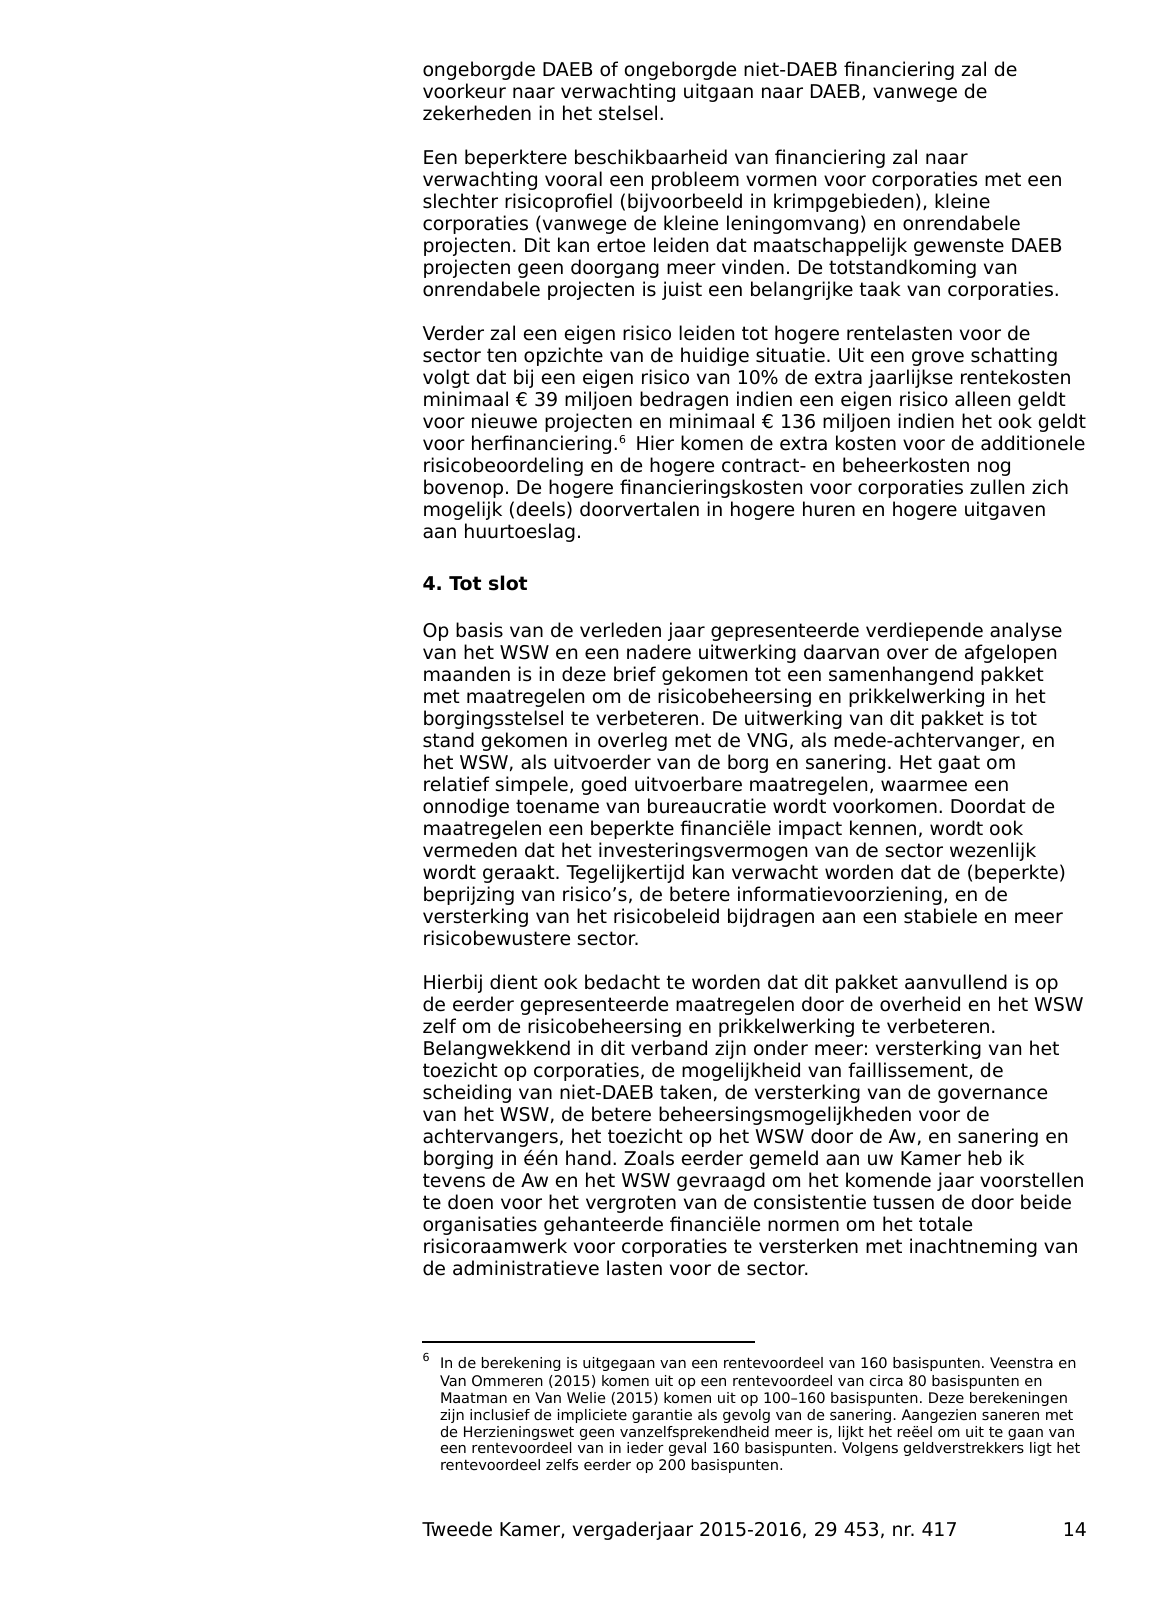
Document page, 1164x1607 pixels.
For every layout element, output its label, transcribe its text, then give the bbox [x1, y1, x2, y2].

text Op basis van de verleden jaar gepresenteerde verdiepende analyse van het WSW en een nadere uitwerking daarvan over de afgelopen maanden is in deze brief gekomen tot een samenhangend pakket met maatregelen om de risicobeheersing en prikkelwerking in het borgingsstelsel te verbeteren. De uitwerking van dit pakket is tot stand gekomen in overleg met de VNG, als mede-achtervanger, en het WSW, als uitvoerder van de borg en sanering. Het gaat om relatief simpele, goed uitvoerbare maatregelen, waarmee een onnodige toename van bureaucratie wordt voorkomen. Doordat de maatregelen een beperkte financiële impact kennen, wordt ook vermeden dat het investeringsvermogen van de sector wezenlijk wordt geraakt. Tegelijkertijd kan verwacht worden dat de (beperkte) beprijzing van risico’s, de betere informatievoorziening, en de versterking van het risicobeleid bijdragen aan een stabiele en meer risicobewustere sector. [422, 620, 1087, 950]
text ongeborgde DAEB of ongeborgde niet-DAEB financiering zal de voorkeur naar verwachting uitgaan naar DAEB, vanwege de zekerheden in het stelsel. [422, 59, 1087, 125]
text Verder zal een eigen risico leiden tot hogere rentelasten voor de sector ten opzichte van de huidige situatie. Uit een grove schatting volgt dat bij een eigen risico van 10% de extra jaarlijkse rentekosten minimaal € 39 miljoen bedragen indien een eigen risico alleen geldt voor nieuwe projecten en minimaal € 136 miljoen indien het ook geldt voor herfinanciering. Hier komen de extra kosten voor de additionele risicobeoordeling en de hogere contract- en beheerkosten nog bovenop. De hogere financieringskosten voor corporaties zullen zich mogelijk (deels) doorvertalen in hogere huren en hogere uitgaven aan huurtoeslag. [422, 323, 1087, 543]
text Hierbij dient ook bedacht te worden dat dit pakket aanvullend is op de eerder gepresenteerde maatregelen door de overheid en het WSW zelf om de risicobeheersing en prikkelwerking te verbeteren. Belangwekkend in dit verband zijn onder meer: versterking van het toezicht op corporaties, de mogelijkheid van faillissement, de scheiding van niet-DAEB taken, de versterking van de governance van het WSW, de betere beheersingsmogelijkheden voor de achtervangers, het toezicht op het WSW door de Aw, en sanering en borging in één hand. Zoals eerder gemeld aan uw Kamer heb ik tevens de Aw en het WSW gevraagd om het komende jaar voorstellen te doen voor het vergroten van de consistentie tussen de door beide organisaties gehanteerde financiële normen om het totale risicoraamwerk voor corporaties te versterken met inachtneming van de administratieve lasten voor de sector. [422, 972, 1087, 1279]
text In de berekening is uitgegaan van een rentevoordeel van 160 basispunten. Veenstra en Van Ommeren (2015) komen uit op een rentevoordeel van circa 80 basispunten en Maatman en Van Welie (2015) komen uit op 100–160 basispunten. Deze berekeningen zijn inclusief de impliciete garantie als gevolg van de sanering. Aangezien saneren met de Herzieningswet geen vanzelfsprekendheid meer is, lijkt het reëel om uit te gaan van een rentevoordeel van in ieder geval 160 basispunten. Volgens geldverstrekkers ligt het rentevoordeel zelfs eerder op 200 basispunten. [422, 1351, 1087, 1474]
subtitle 4. Tot slot [422, 573, 1087, 595]
text Een beperktere beschikbaarheid van financiering zal naar verwachting vooral een probleem vormen voor corporaties met een slechter risicoprofiel (bijvoorbeeld in krimpgebieden), kleine corporaties (vanwege de kleine leningomvang) en onrendabele projecten. Dit kan ertoe leiden dat maatschappelijk gewenste DAEB projecten geen doorgang meer vinden. De totstandkoming van onrendabele projecten is juist een belangrijke taak van corporaties. [422, 147, 1087, 301]
